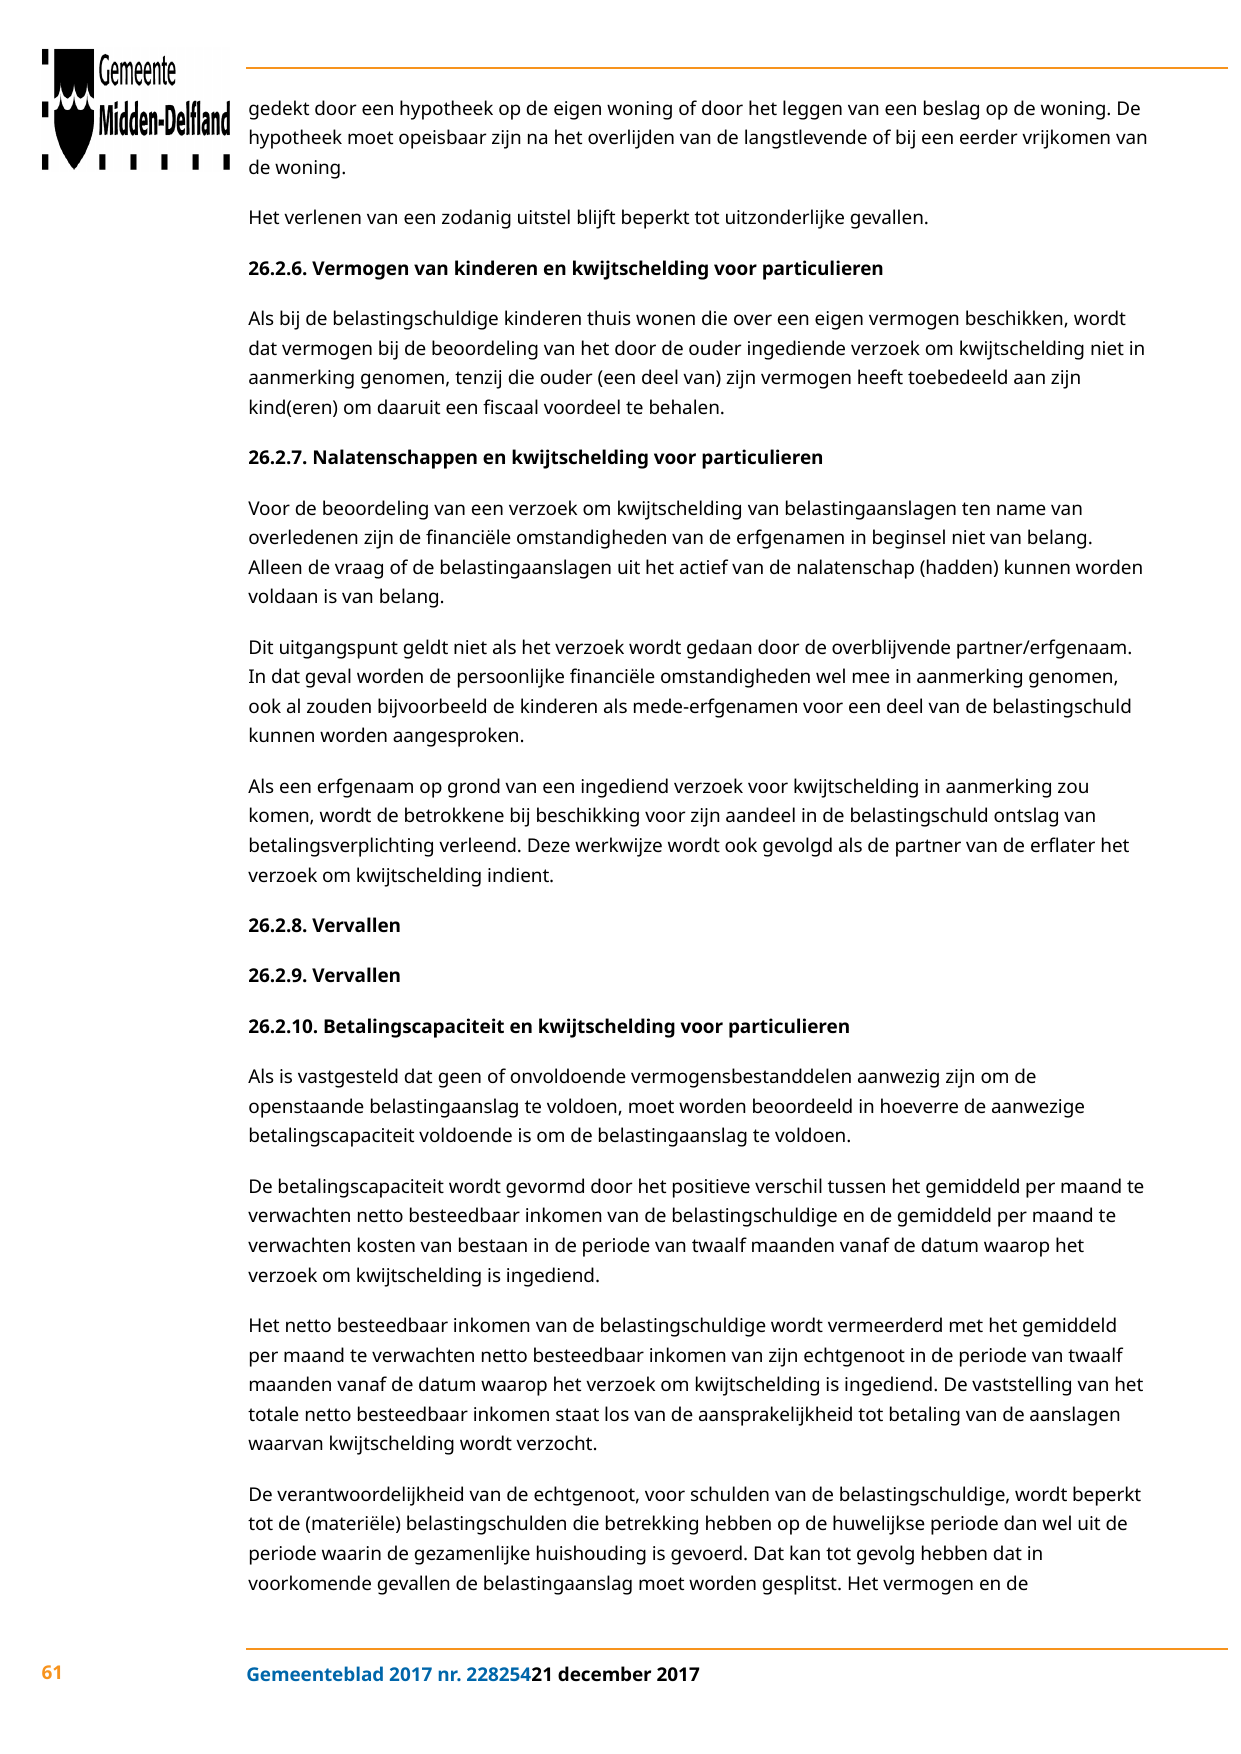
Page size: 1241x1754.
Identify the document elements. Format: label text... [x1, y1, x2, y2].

text Dit uitgangspunt geldt niet als het verzoek wordt gedaan door de overblijvende partner/erfgenaam. In dat geval worden de persoonlijke financiële omstandigheden wel mee in aanmerking genomen, ook al zouden bijvoorbeeld de kinderen als mede-erfgenamen voor een deel van de belastingschuld kunnen worden aangesproken. [248, 634, 1152, 748]
text 26.2.7. Nalatenschappen en kwijtschelding voor particulieren [248, 444, 1152, 470]
text 26.2.9. Vervallen [248, 963, 1152, 988]
text Voor de beoordeling van een verzoek om kwijtschelding van belastingaanslagen ten name van overledenen zijn de financiële omstandigheden van de erfgenamen in beginsel niet van belang. Alleen de vraag of de belastingaanslagen uit het actief van de nalatenschap (hadden) kunnen worden voldaan is van belang. [248, 495, 1152, 609]
text Het verlenen van een zodanig uitstel blijft beperkt tot uitzonderlijke gevallen. [248, 204, 1152, 230]
text 26.2.6. Vermogen van kinderen en kwijtschelding voor particulieren [248, 255, 1152, 281]
text De betalingscapaciteit wordt gevormd door het positieve verschil tussen het gemiddeld per maand te verwachten netto besteedbaar inkomen van de belastingschuldige en de gemiddeld per maand te verwachten kosten van bestaan in de periode van twaalf maanden vanaf de datum waarop het verzoek om kwijtschelding is ingediend. [248, 1173, 1152, 1288]
text gedekt door een hypotheek op de eigen woning of door het leggen van een beslag op de woning. De hypotheek moet opeisbaar zijn na het overlijden van de langstlevende of bij een eerder vrijkomen van de woning. [248, 95, 1152, 180]
text Het netto besteedbaar inkomen van de belastingschuldige wordt vermeerderd met het gemiddeld per maand te verwachten netto besteedbaar inkomen van zijn echtgenoot in de periode van twaalf maanden vanaf de datum waarop het verzoek om kwijtschelding is ingediend. De vaststelling van het totale netto besteedbaar inkomen staat los van de aansprakelijkheid tot betaling van de aanslagen waarvan kwijtschelding wordt verzocht. [248, 1312, 1152, 1456]
text 26.2.8. Vervallen [248, 912, 1152, 938]
picture [41, 47, 231, 172]
text Als een erfgenaam op grond van een ingediend verzoek voor kwijtschelding in aanmerking zou komen, wordt de betrokkene bij beschikking voor zijn aandeel in de belastingschuld ontslag van betalingsverplichting verleend. Deze werkwijze wordt ook gevolgd als de partner van de erflater het verzoek om kwijtschelding indient. [248, 773, 1152, 888]
text De verantwoordelijkheid van de echtgenoot, voor schulden van de belastingschuldige, wordt beperkt tot de (materiële) belastingschulden die betrekking hebben op de huwelijkse periode dan wel uit de periode waarin de gezamenlijke huishouding is gevoerd. Dat kan tot gevolg hebben dat in voorkomende gevallen de belastingaanslag moet worden gesplitst. Het vermogen en de [248, 1481, 1152, 1596]
text 26.2.10. Betalingscapaciteit en kwijtschelding voor particulieren [248, 1013, 1152, 1039]
text Als is vastgesteld dat geen of onvoldoende vermogensbestanddelen aanwezig zijn om de openstaande belastingaanslag te voldoen, moet worden beoordeeld in hoeverre de aanwezige betalingscapaciteit voldoende is om de belastingaanslag te voldoen. [248, 1063, 1152, 1148]
text Als bij de belastingschuldige kinderen thuis wonen die over een eigen vermogen beschikken, wordt dat vermogen bij de beoordeling van het door de ouder ingediende verzoek om kwijtschelding niet in aanmerking genomen, tenzij die ouder (een deel van) zijn vermogen heeft toebedeeld aan zijn kind(eren) om daaruit een fiscaal voordeel te behalen. [248, 305, 1152, 420]
